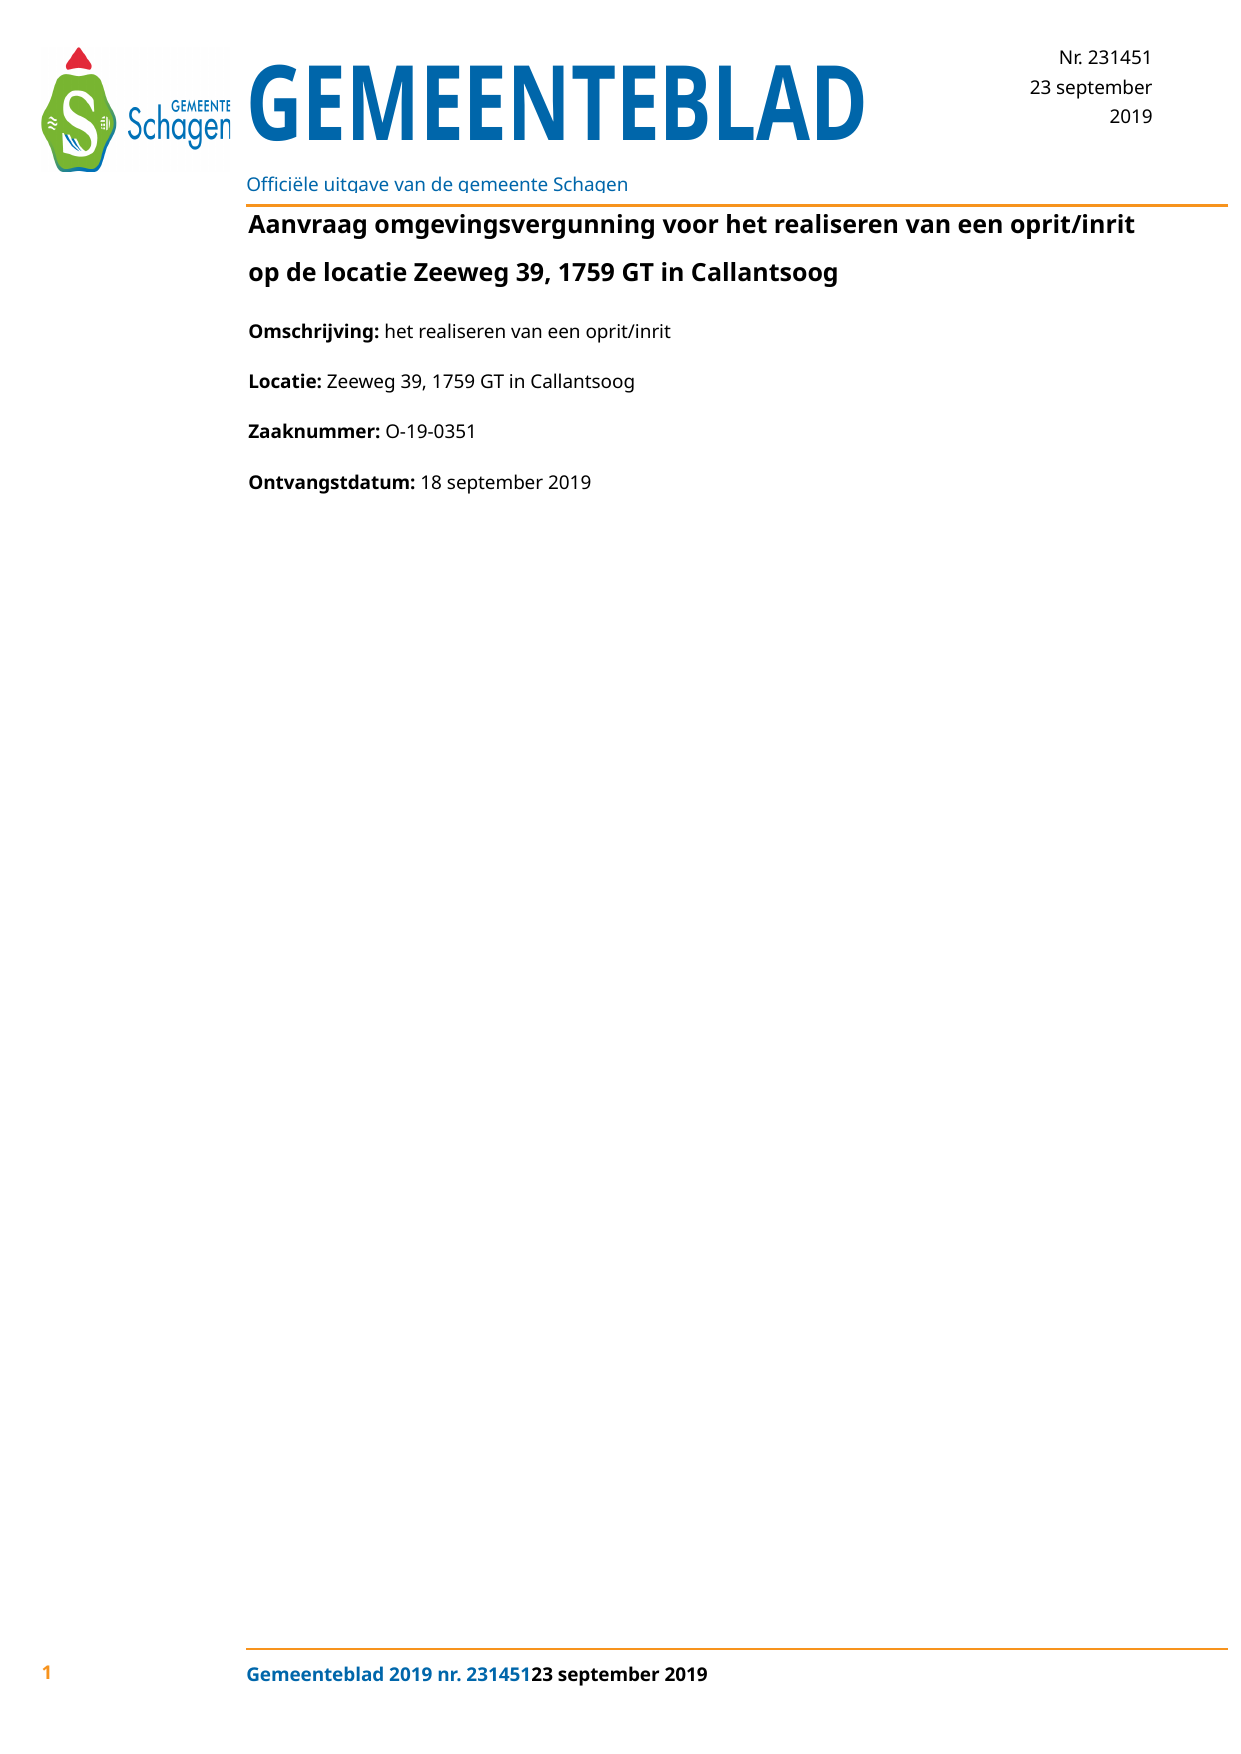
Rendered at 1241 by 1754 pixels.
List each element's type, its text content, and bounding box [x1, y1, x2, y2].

text Locatie: Zeeweg 39, 1759 GT in Callantsoog [248, 368, 1152, 394]
picture [41, 47, 231, 172]
text Ontvangstdatum: 18 september 2019 [248, 469, 1152, 495]
text Aanvraag omgevingsvergunning voor het realiseren van een oprit/inrit op de locatie Zeeweg 39, 1759 GT in Callantsoog [248, 207, 1152, 288]
text Omschrijving: het realiseren van een oprit/inrit [248, 318, 1152, 344]
text Zaaknummer: O-19-0351 [248, 419, 1152, 444]
